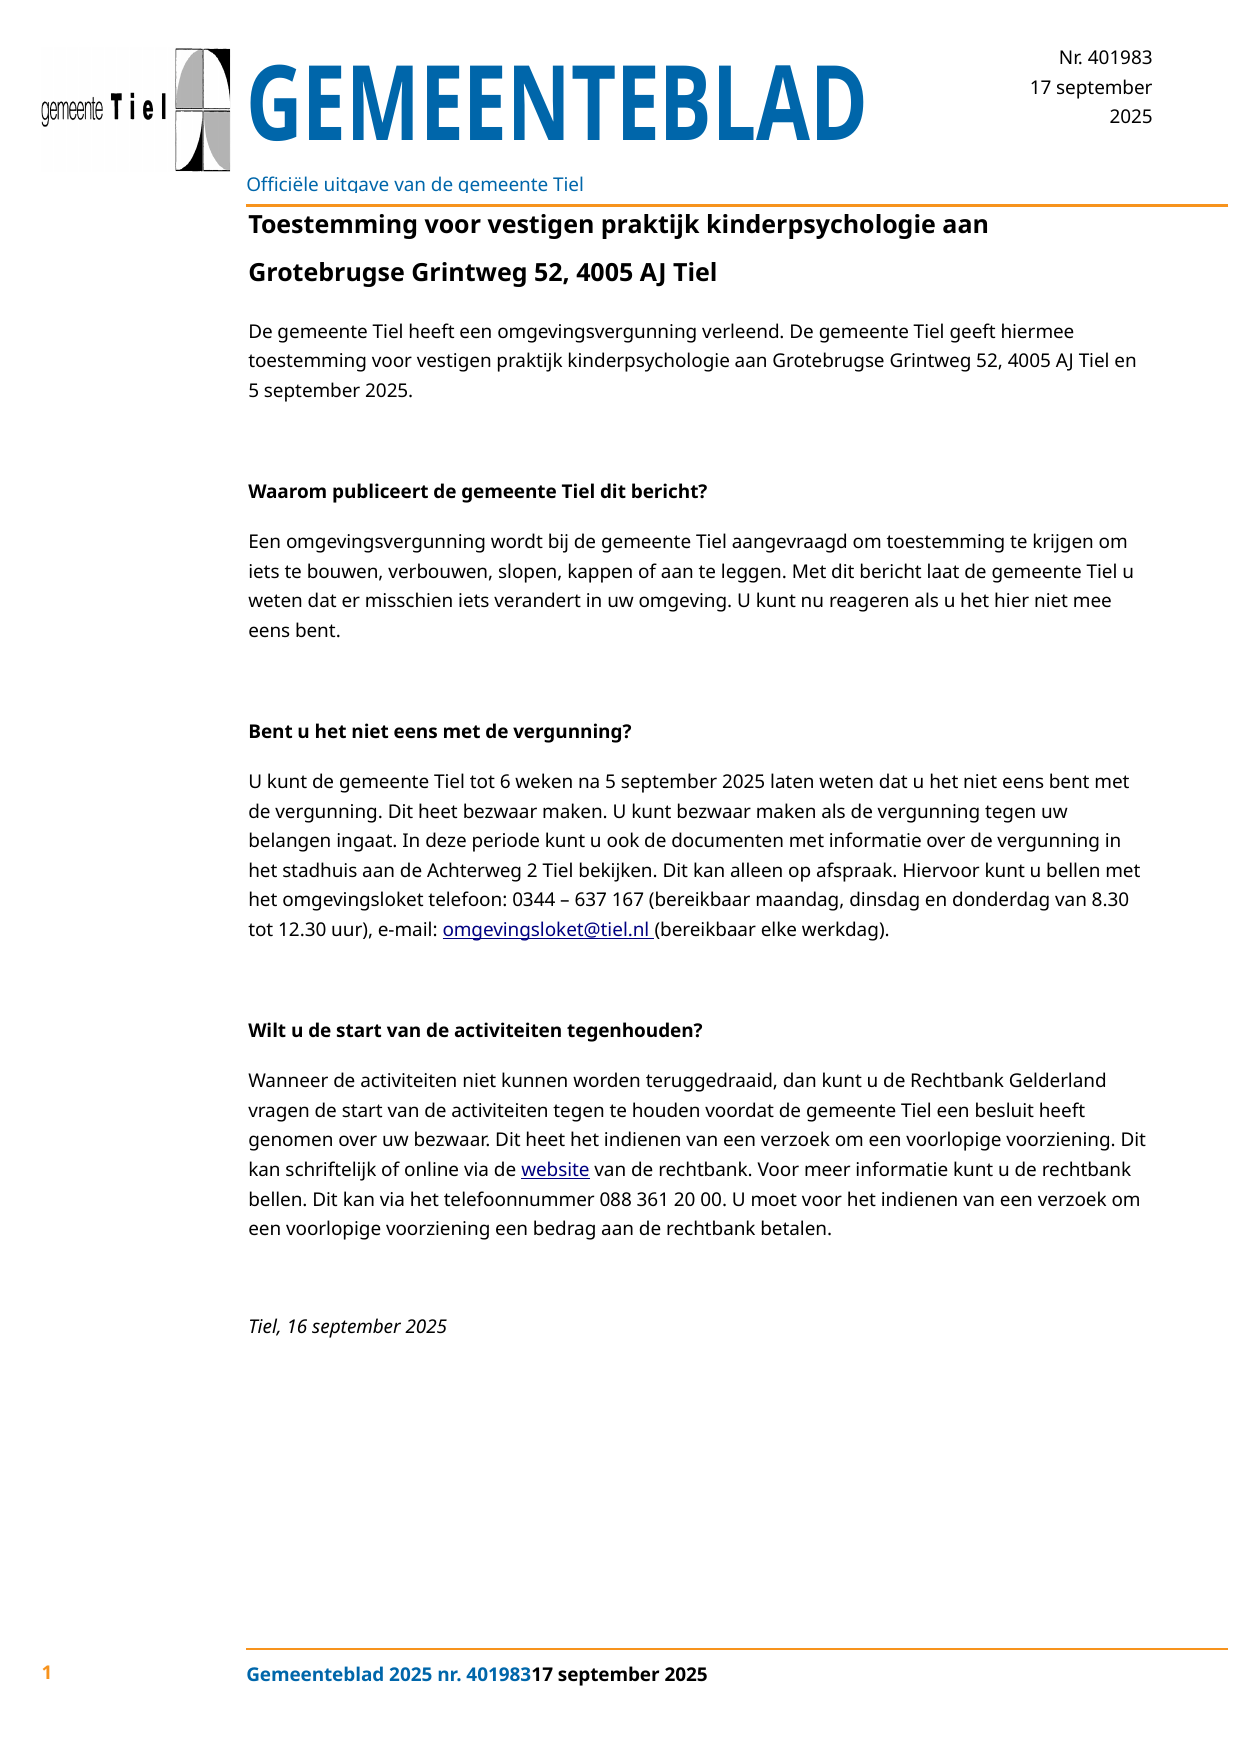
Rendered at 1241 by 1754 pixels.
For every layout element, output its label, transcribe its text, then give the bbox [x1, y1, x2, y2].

text Bent u het niet eens met de vergunning? [248, 718, 1152, 744]
text Wanneer de activiteiten niet kunnen worden teruggedraaid, dan kunt u de Rechtbank Gelderland vragen de start van de activiteiten tegen te houden voordat de gemeente Tiel een besluit heeft genomen over uw bezwaar. Dit heet het indienen van een verzoek om een voorlopige voorziening. Dit kan schriftelijk of online via de website van de rechtbank. Voor meer informatie kunt u de rechtbank bellen. Dit kan via het telefoonnummer 088 361 20 00. U moet voor het indienen van een verzoek om een voorlopige voorziening een bedrag aan de rechtbank betalen. [248, 1067, 1152, 1241]
text Wilt u de start van de activiteiten tegenhouden? [248, 1017, 1152, 1043]
picture [41, 47, 231, 172]
text Toestemming voor vestigen praktijk kinderpsychologie aan Grotebrugse Grintweg 52, 4005 AJ Tiel [248, 207, 1152, 288]
text Een omgevingsvergunning wordt bij de gemeente Tiel aangevraagd om toestemming te krijgen om iets te bouwen, verbouwen, slopen, kappen of aan te leggen. Met dit bericht laat de gemeente Tiel u weten dat er misschien iets verandert in uw omgeving. U kunt nu reageren als u het hier niet mee eens bent. [248, 528, 1152, 643]
text Tiel, 16 september 2025 [248, 1314, 1152, 1339]
text U kunt de gemeente Tiel tot 6 weken na 5 september 2025 laten weten dat u het niet eens bent met de vergunning. Dit heet bezwaar maken. U kunt bezwaar maken als de vergunning tegen uw belangen ingaat. In deze periode kunt u ook de documenten met informatie over de vergunning in het stadhuis aan de Achterweg 2 Tiel bekijken. Dit kan alleen op afspraak. Hiervoor kunt u bellen met het omgevingsloket telefoon: 0344 – 637 167 (bereikbaar maandag, dinsdag en donderdag van 8.30 tot 12.30 uur), e-mail: omgevingsloket@tiel.nl (bereikbaar elke werkdag). [248, 768, 1152, 942]
text De gemeente Tiel heeft een omgevingsvergunning verleend. De gemeente Tiel geeft hiermee toestemming voor vestigen praktijk kinderpsychologie aan Grotebrugse Grintweg 52, 4005 AJ Tiel en 5 september 2025. [248, 318, 1152, 403]
text Waarom publiceert de gemeente Tiel dit bericht? [248, 478, 1152, 504]
